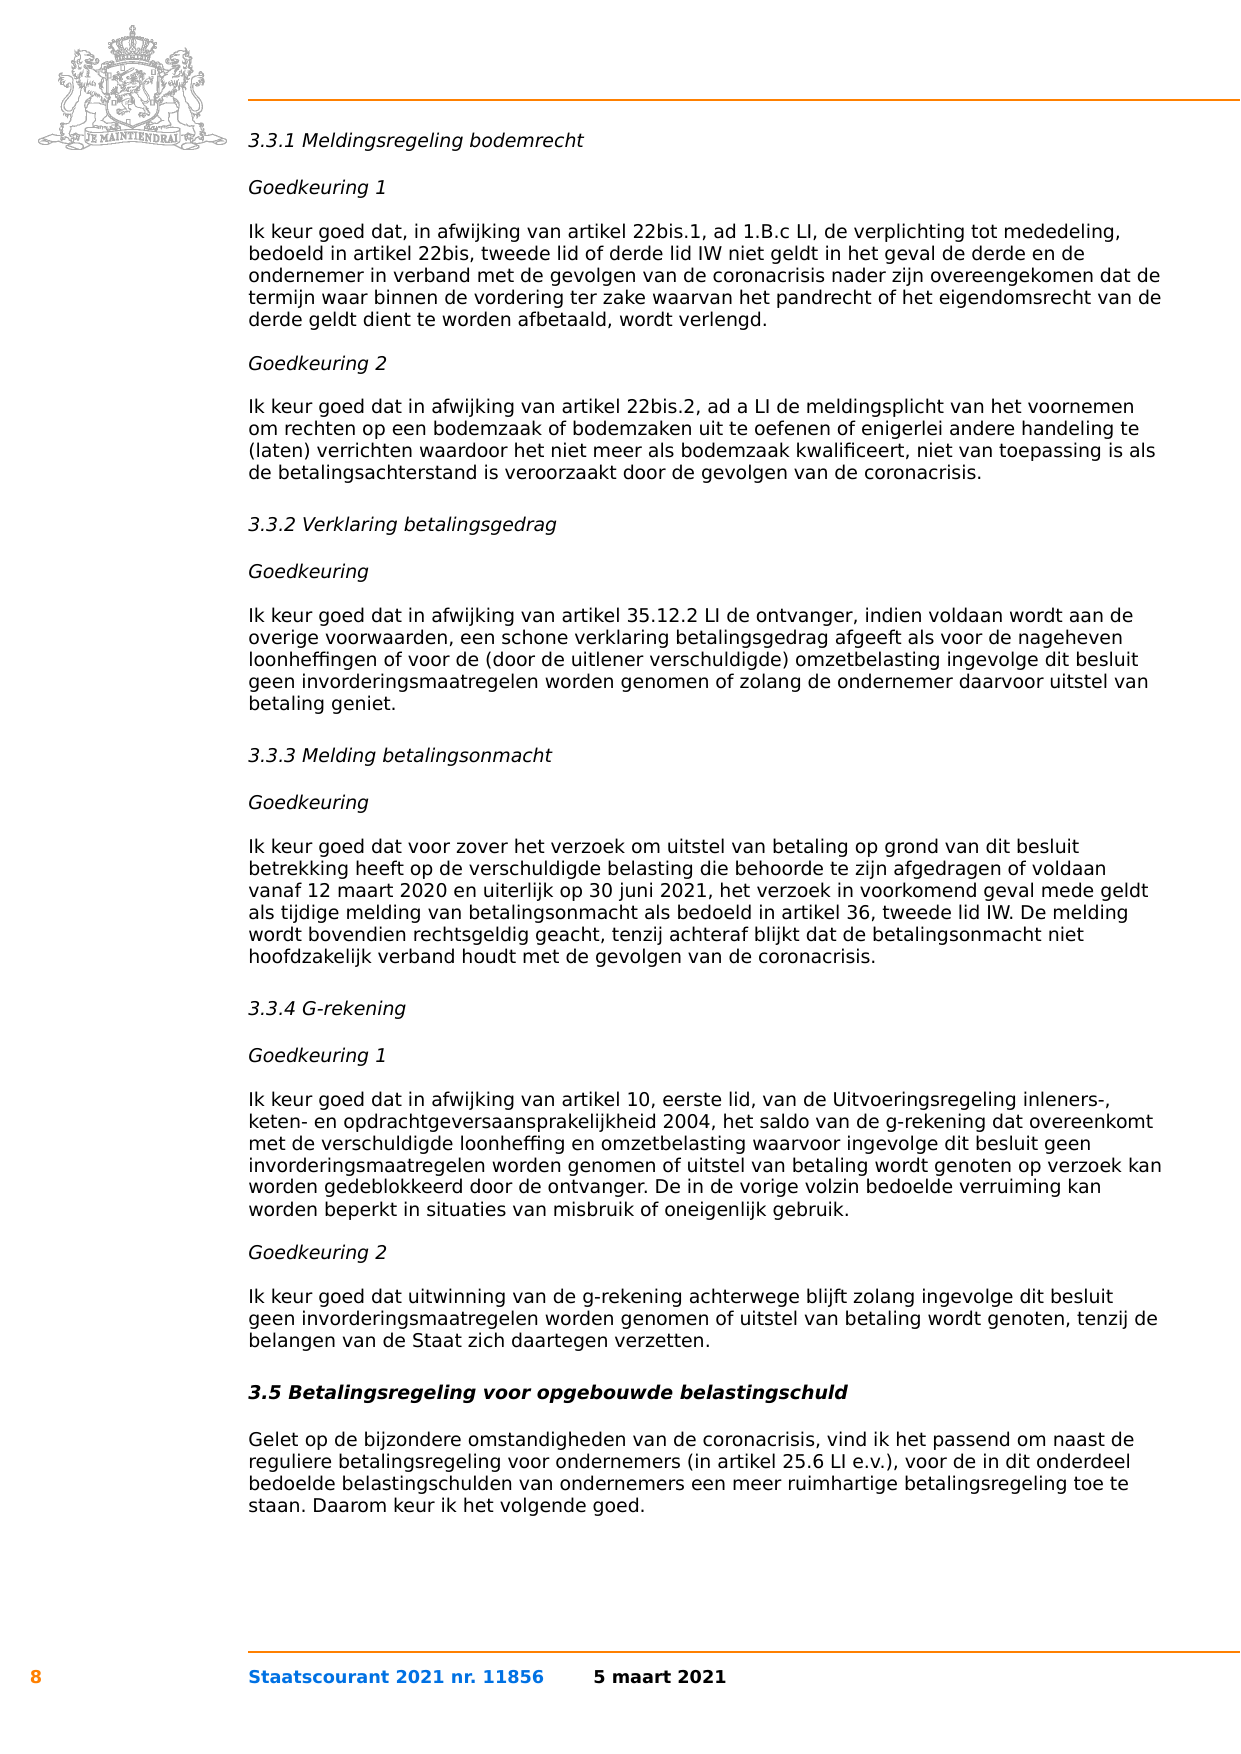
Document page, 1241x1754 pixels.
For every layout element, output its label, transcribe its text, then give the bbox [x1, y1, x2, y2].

subtitle Goedkeuring 1 [248, 177, 1163, 199]
text Ik keur goed dat in afwijking van artikel 35.12.2 LI de ontvanger, indien voldaan wordt aan de overige voorwaarden, een schone verklaring betalingsgedrag afgeeft als voor de nageheven loonheffingen of voor de (door de uitlener verschuldigde) omzetbelasting ingevolge dit besluit geen invorderingsmaatregelen worden genomen of zolang de ondernemer daarvoor uitstel van betaling geniet. [248, 605, 1163, 715]
text Ik keur goed dat in afwijking van artikel 22bis.2, ad a LI de meldingsplicht van het voornemen om rechten op een bodemzaak of bodemzaken uit te oefenen of enigerlei andere handeling te (laten) verrichten waardoor het niet meer als bodemzaak kwalificeert, niet van toepassing is als de betalingsachterstand is veroorzaakt door de gevolgen van de coronacrisis. [248, 396, 1163, 484]
subtitle Goedkeuring 2 [248, 352, 1163, 374]
subtitle 3.5 Betalingsregeling voor opgebouwde belastingschuld [248, 1382, 1163, 1404]
picture [38, 25, 227, 150]
subtitle 3.3.1 Meldingsregeling bodemrecht [248, 130, 1163, 152]
text Ik keur goed dat in afwijking van artikel 10, eerste lid, van de Uitvoeringsregeling inleners-, keten- en opdrachtgeversaansprakelijkheid 2004, het saldo van de g-rekening dat overeenkomt met de verschuldigde loonheffing en omzetbelasting waarvoor ingevolge dit besluit geen invorderingsmaatregelen worden genomen of uitstel van betaling wordt genoten op verzoek kan worden gedeblokkeerd door de ontvanger. De in de vorige volzin bedoelde verruiming kan worden beperkt in situaties van misbruik of oneigenlijk gebruik. [248, 1088, 1163, 1220]
text Ik keur goed dat uitwinning van de g-rekening achterwege blijft zolang ingevolge dit besluit geen invorderingsmaatregelen worden genomen of uitstel van betaling wordt genoten, tenzij de belangen van de Staat zich daartegen verzetten. [248, 1286, 1163, 1352]
subtitle 3.3.4 G-rekening [248, 998, 1163, 1020]
subtitle Goedkeuring [248, 792, 1163, 814]
subtitle 3.3.2 Verklaring betalingsgedrag [248, 514, 1163, 536]
text Ik keur goed dat voor zover het verzoek om uitstel van betaling op grond van dit besluit betrekking heeft op de verschuldigde belasting die behoorde te zijn afgedragen of voldaan vanaf 12 maart 2020 en uiterlijk op 30 juni 2021, het verzoek in voorkomend geval mede geldt als tijdige melding van betalingsonmacht als bedoeld in artikel 36, tweede lid IW. De melding wordt bovendien rechtsgeldig geacht, tenzij achteraf blijkt dat de betalingsonmacht niet hoofdzakelijk verband houdt met de gevolgen van de coronacrisis. [248, 836, 1163, 968]
subtitle 3.3.3 Melding betalingsonmacht [248, 745, 1163, 767]
subtitle Goedkeuring [248, 561, 1163, 583]
text Ik keur goed dat, in afwijking van artikel 22bis.1, ad 1.B.c LI, de verplichting tot mededeling, bedoeld in artikel 22bis, tweede lid of derde lid IW niet geldt in het geval de derde en de ondernemer in verband met de gevolgen van de coronacrisis nader zijn overeengekomen dat de termijn waar binnen de vordering ter zake waarvan het pandrecht of het eigendomsrecht van de derde geldt dient te worden afbetaald, wordt verlengd. [248, 221, 1163, 331]
subtitle Goedkeuring 1 [248, 1045, 1163, 1067]
text Gelet op de bijzondere omstandigheden van de coronacrisis, vind ik het passend om naast de reguliere betalingsregeling voor ondernemers (in artikel 25.6 LI e.v.), voor de in dit onderdeel bedoelde belastingschulden van ondernemers een meer ruimhartige betalingsregeling toe te staan. Daarom keur ik het volgende goed. [248, 1429, 1163, 1517]
subtitle Goedkeuring 2 [248, 1242, 1163, 1264]
